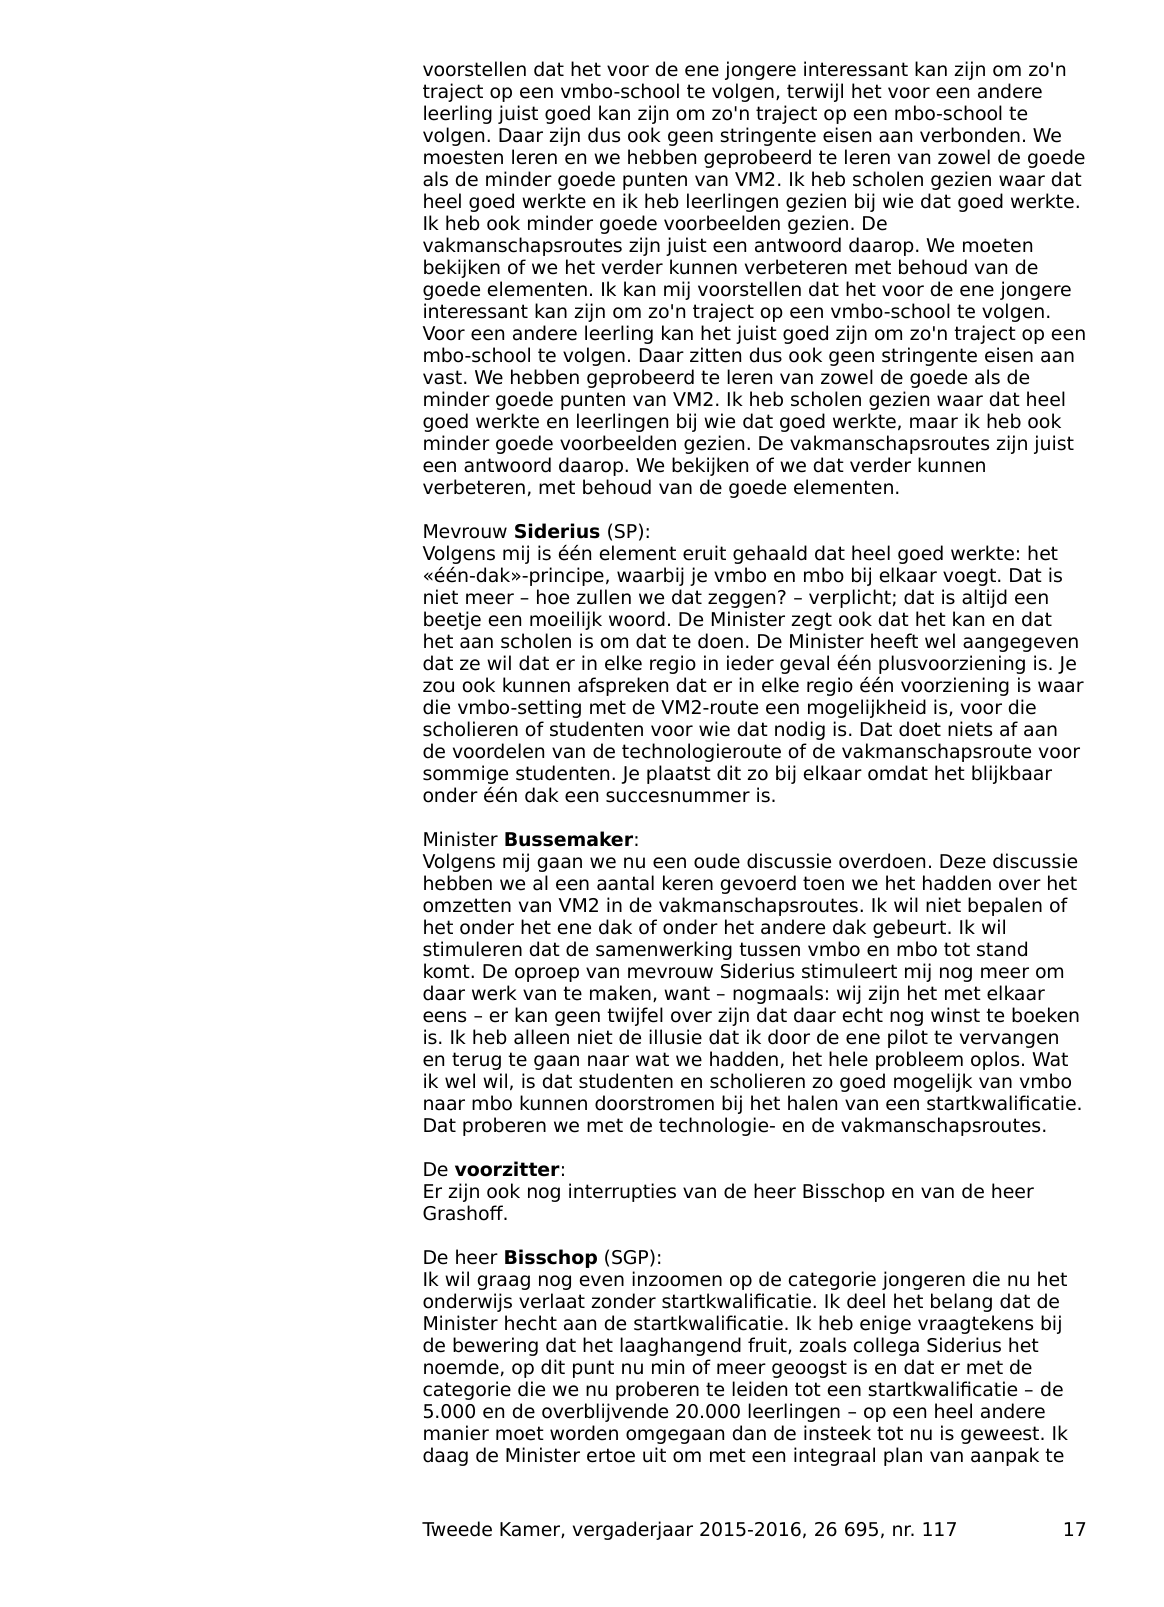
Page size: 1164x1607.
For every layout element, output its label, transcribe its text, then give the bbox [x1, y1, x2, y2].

text Minister Bussemaker: [422, 829, 1087, 851]
text De heer Bisschop (SGP): [422, 1247, 1087, 1269]
text Volgens mij is één element eruit gehaald dat heel goed werkte: het «één-dak»-principe, waarbij je vmbo en mbo bij elkaar voegt. Dat is niet meer – hoe zullen we dat zeggen? – verplicht; dat is altijd een beetje een moeilijk woord. De Minister zegt ook dat het kan en dat het aan scholen is om dat te doen. De Minister heeft wel aangegeven dat ze wil dat er in elke regio in ieder geval één plusvoorziening is. Je zou ook kunnen afspreken dat er in elke regio één voorziening is waar die vmbo-setting met de VM2-route een mogelijkheid is, voor die scholieren of studenten voor wie dat nodig is. Dat doet niets af aan de voordelen van de technologieroute of de vakmanschapsroute voor sommige studenten. Je plaatst dit zo bij elkaar omdat het blijkbaar onder één dak een succesnummer is. [422, 543, 1087, 807]
text Ik wil graag nog even inzoomen op de categorie jongeren die nu het onderwijs verlaat zonder startkwalificatie. Ik deel het belang dat de Minister hecht aan de startkwalificatie. Ik heb enige vraagtekens bij de bewering dat het laaghangend fruit, zoals collega Siderius het noemde, op dit punt nu min of meer geoogst is en dat er met de categorie die we nu proberen te leiden tot een startkwalificatie – de 5.000 en de overblijvende 20.000 leerlingen – op een heel andere manier moet worden omgegaan dan de insteek tot nu is geweest. Ik daag de Minister ertoe uit om met een integraal plan van aanpak te [422, 1269, 1087, 1467]
text Er zijn ook nog interrupties van de heer Bisschop en van de heer Grashoff. [422, 1181, 1087, 1224]
text De voorzitter: [422, 1159, 1087, 1181]
text Volgens mij gaan we nu een oude discussie overdoen. Deze discussie hebben we al een aantal keren gevoerd toen we het hadden over het omzetten van VM2 in de vakmanschapsroutes. Ik wil niet bepalen of het onder het ene dak of onder het andere dak gebeurt. Ik wil stimuleren dat de samenwerking tussen vmbo en mbo tot stand komt. De oproep van mevrouw Siderius stimuleert mij nog meer om daar werk van te maken, want – nogmaals: wij zijn het met elkaar eens – er kan geen twijfel over zijn dat daar echt nog winst te boeken is. Ik heb alleen niet de illusie dat ik door de ene pilot te vervangen en terug te gaan naar wat we hadden, het hele probleem oplos. Wat ik wel wil, is dat studenten en scholieren zo goed mogelijk van vmbo naar mbo kunnen doorstromen bij het halen van een startkwalificatie. Dat proberen we met de technologie- en de vakmanschapsroutes. [422, 851, 1087, 1136]
text voorstellen dat het voor de ene jongere interessant kan zijn om zo'n traject op een vmbo-school te volgen, terwijl het voor een andere leerling juist goed kan zijn om zo'n traject op een mbo-school te volgen. Daar zijn dus ook geen stringente eisen aan verbonden. We moesten leren en we hebben geprobeerd te leren van zowel de goede als de minder goede punten van VM2. Ik heb scholen gezien waar dat heel goed werkte en ik heb leerlingen gezien bij wie dat goed werkte. Ik heb ook minder goede voorbeelden gezien. De vakmanschapsroutes zijn juist een antwoord daarop. We moeten bekijken of we het verder kunnen verbeteren met behoud van de goede elementen. Ik kan mij voorstellen dat het voor de ene jongere interessant kan zijn om zo'n traject op een vmbo-school te volgen. Voor een andere leerling kan het juist goed zijn om zo'n traject op een mbo-school te volgen. Daar zitten dus ook geen stringente eisen aan vast. We hebben geprobeerd te leren van zowel de goede als de minder goede punten van VM2. Ik heb scholen gezien waar dat heel goed werkte en leerlingen bij wie dat goed werkte, maar ik heb ook minder goede voorbeelden gezien. De vakmanschapsroutes zijn juist een antwoord daarop. We bekijken of we dat verder kunnen verbeteren, met behoud van de goede elementen. [422, 59, 1087, 499]
text Mevrouw Siderius (SP): [422, 521, 1087, 543]
